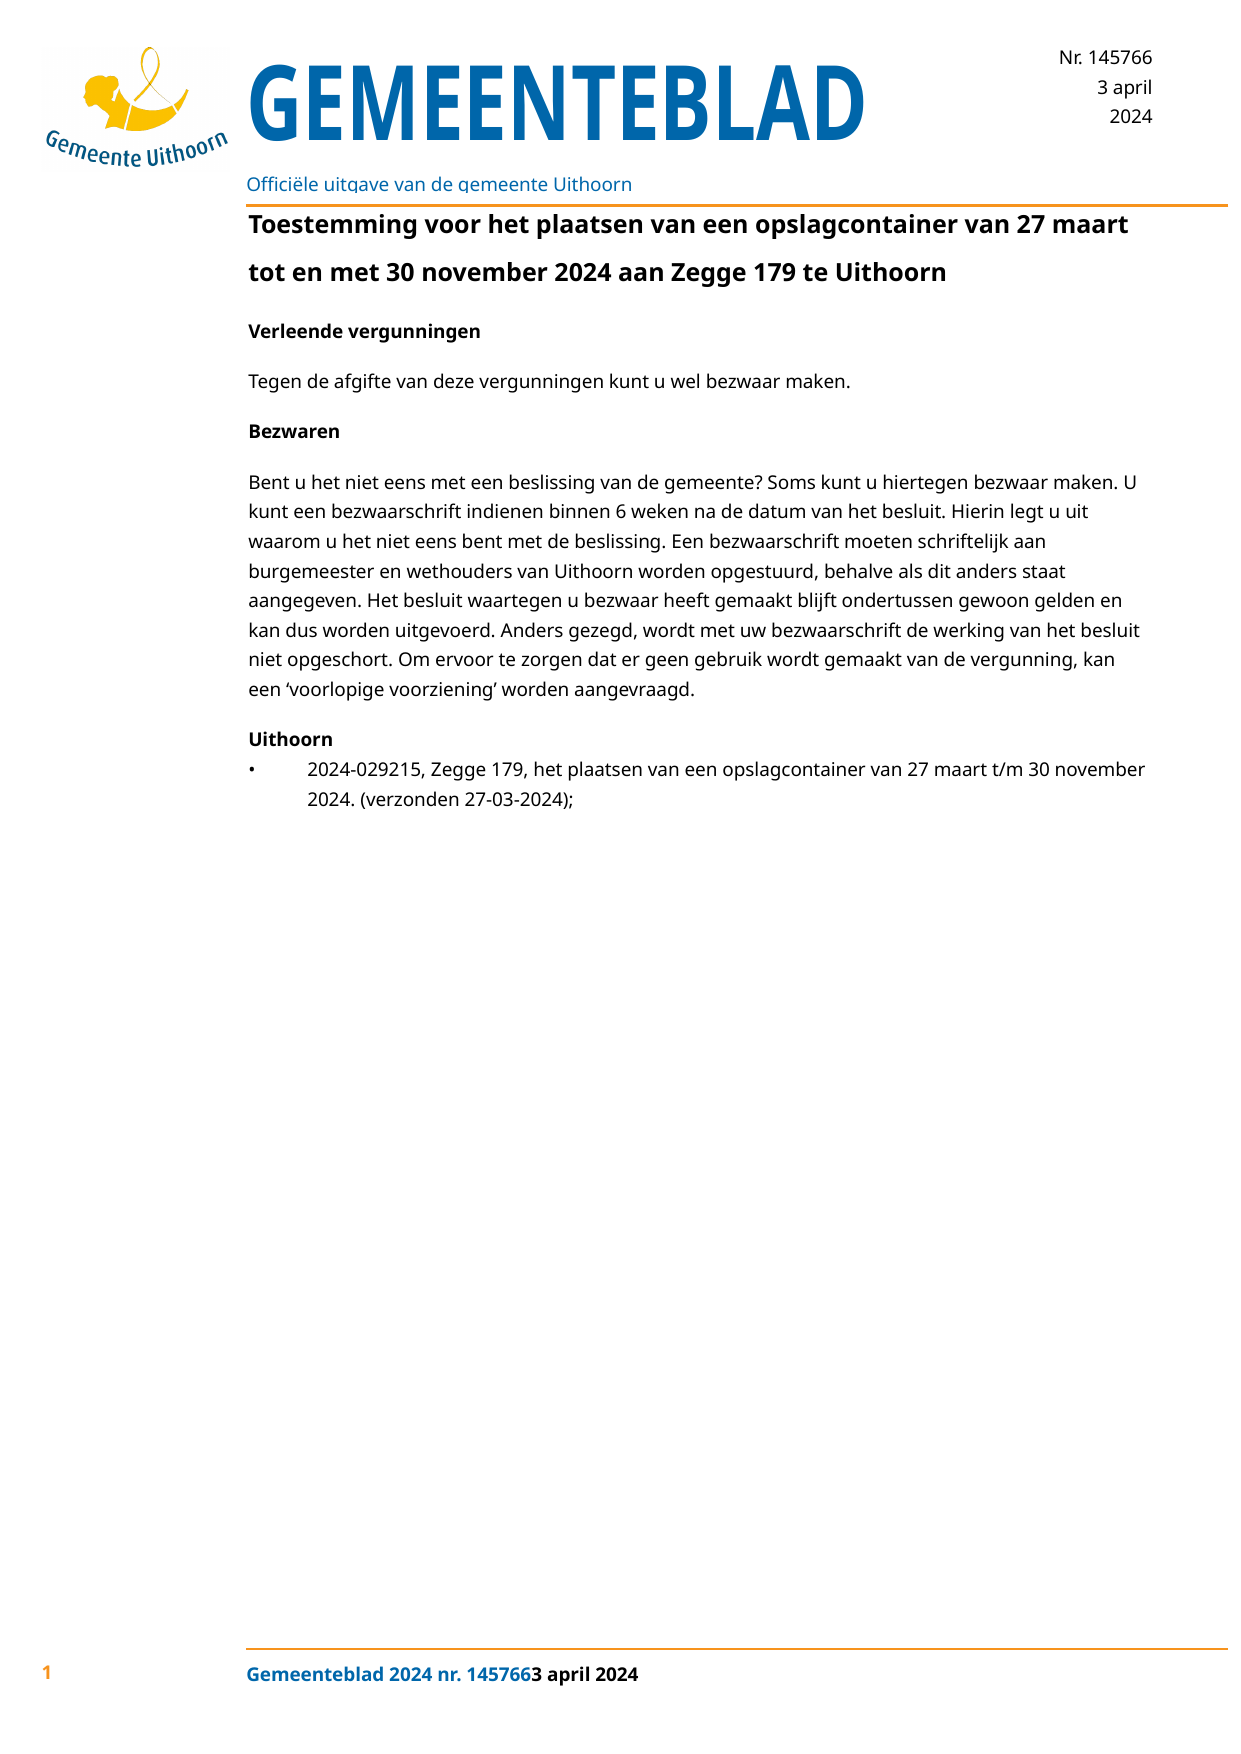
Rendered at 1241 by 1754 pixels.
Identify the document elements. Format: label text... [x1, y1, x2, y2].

list 2024-029215, Zegge 179, het plaatsen van een opslagcontainer van 27 maart t/m 30 november 2024. (verzonden 27-03-2024); [248, 756, 1152, 812]
text Bent u het niet eens met een beslissing van de gemeente? Soms kunt u hiertegen bezwaar maken. U kunt een bezwaarschrift indienen binnen 6 weken na de datum van het besluit. Hierin legt u uit waarom u het niet eens bent met de beslissing. Een bezwaarschrift moeten schriftelijk aan burgemeester en wethouders van Uithoorn worden opgestuurd, behalve als dit anders staat aangegeven. Het besluit waartegen u bezwaar heeft gemaakt blijft ondertussen gewoon gelden en kan dus worden uitgevoerd. Anders gezegd, wordt met uw bezwaarschrift de werking van het besluit niet opgeschort. Om ervoor te zorgen dat er geen gebruik wordt gemaakt van de vergunning, kan een ‘voorlopige voorziening’ worden aangevraagd. [248, 469, 1152, 702]
picture [41, 47, 231, 172]
text Verleende vergunningen [248, 318, 1152, 344]
text Tegen de afgifte van deze vergunningen kunt u wel bezwaar maken. [248, 368, 1152, 394]
text Toestemming voor het plaatsen van een opslagcontainer van 27 maart tot en met 30 november 2024 aan Zegge 179 te Uithoorn [248, 207, 1152, 288]
text Uithoorn [248, 727, 1152, 752]
text Bezwaren [248, 419, 1152, 444]
